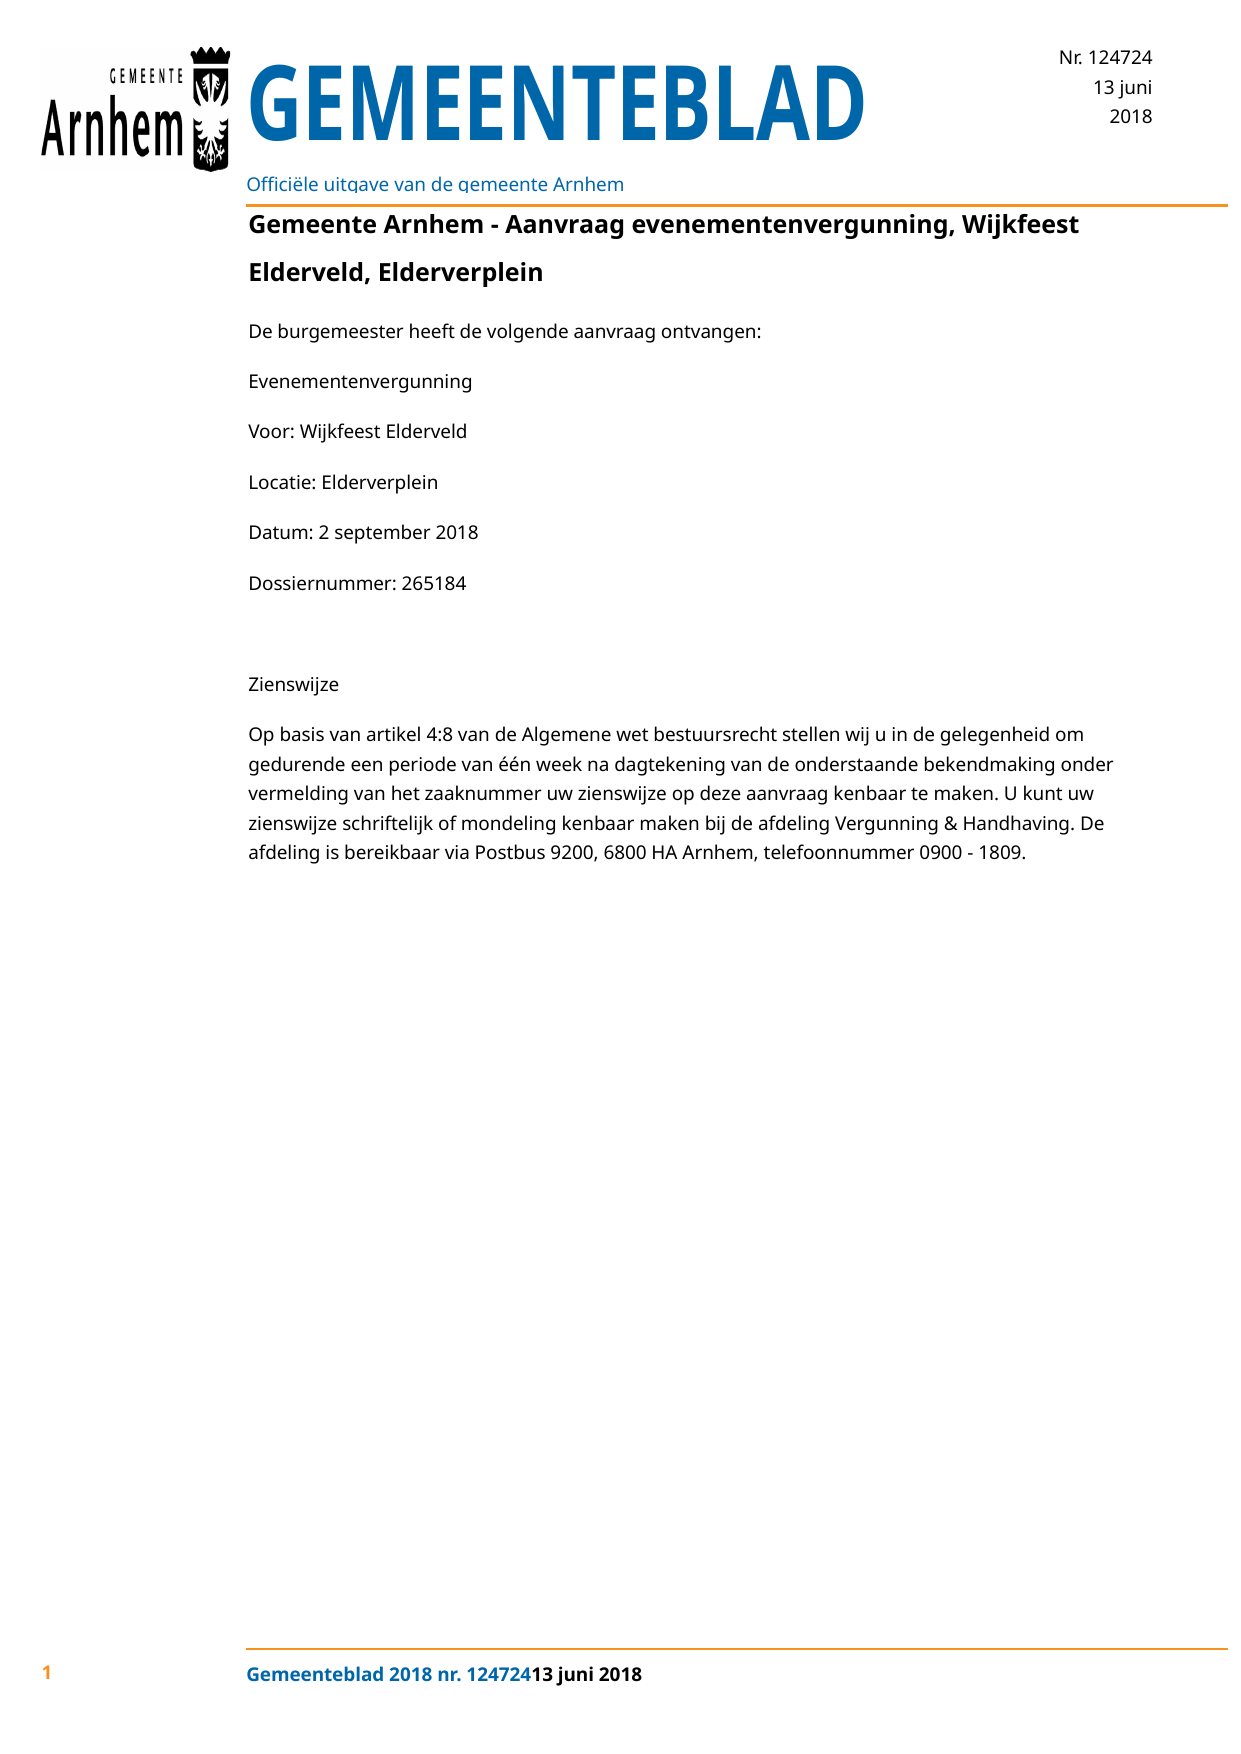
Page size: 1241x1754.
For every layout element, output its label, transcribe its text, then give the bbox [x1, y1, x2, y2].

text Zienswijze [248, 671, 1152, 697]
text Op basis van artikel 4:8 van de Algemene wet bestuursrecht stellen wij u in de gelegenheid om gedurende een periode van één week na dagtekening van de onderstaande bekendmaking onder vermelding van het zaaknummer uw zienswijze op deze aanvraag kenbaar te maken. U kunt uw zienswijze schriftelijk of mondeling kenbaar maken bij de afdeling Vergunning & Handhaving. De afdeling is bereikbaar via Postbus 9200, 6800 HA Arnhem, telefoonnummer 0900 - 1809. [248, 721, 1152, 865]
text Locatie: Elderverplein [248, 469, 1152, 495]
text Voor: Wijkfeest Elderveld [248, 419, 1152, 444]
text De burgemeester heeft de volgende aanvraag ontvangen: [248, 318, 1152, 344]
text Datum: 2 september 2018 [248, 519, 1152, 545]
picture [41, 47, 231, 172]
text Dossiernummer: 265184 [248, 570, 1152, 596]
text Evenementenvergunning [248, 368, 1152, 394]
text Gemeente Arnhem - Aanvraag evenementenvergunning, Wijkfeest Elderveld, Elderverplein [248, 207, 1152, 288]
